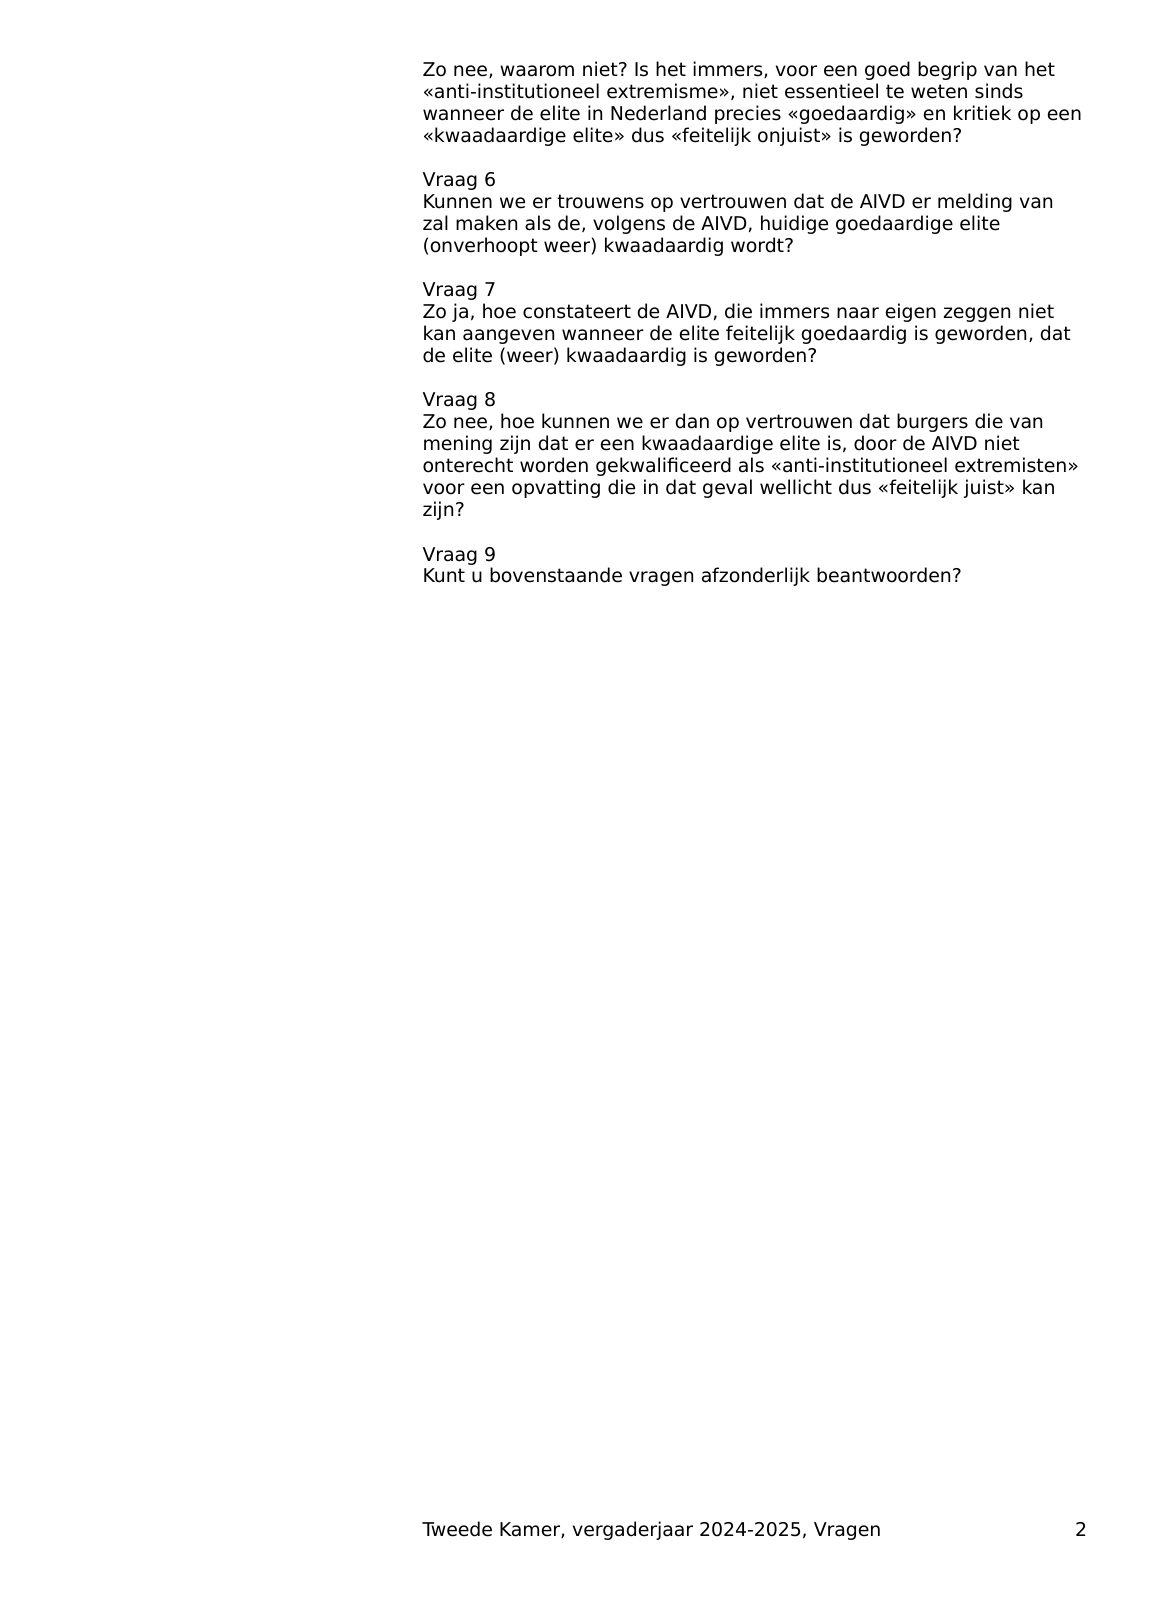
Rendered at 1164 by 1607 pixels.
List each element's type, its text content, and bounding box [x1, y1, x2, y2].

text Zo ja, hoe constateert de AIVD, die immers naar eigen zeggen niet kan aangeven wanneer de elite feitelijk goedaardig is geworden, dat de elite (weer) kwaadaardig is geworden? [422, 301, 1087, 367]
text Vraag 7 [422, 279, 1087, 301]
text Vraag 8 [422, 389, 1087, 411]
text Zo nee, hoe kunnen we er dan op vertrouwen dat burgers die van mening zijn dat er een kwaadaardige elite is, door de AIVD niet onterecht worden gekwalificeerd als «anti-institutioneel extremisten» voor een opvatting die in dat geval wellicht dus «feitelijk juist» kan zijn? [422, 411, 1087, 521]
text Kunt u bovenstaande vragen afzonderlijk beantwoorden? [422, 565, 1087, 587]
text Kunnen we er trouwens op vertrouwen dat de AIVD er melding van zal maken als de, volgens de AIVD, huidige goedaardige elite (onverhoopt weer) kwaadaardig wordt? [422, 191, 1087, 257]
text Vraag 9 [422, 543, 1087, 565]
text Zo nee, waarom niet? Is het immers, voor een goed begrip van het «anti-institutioneel extremisme», niet essentieel te weten sinds wanneer de elite in Nederland precies «goedaardig» en kritiek op een «kwaadaardige elite» dus «feitelijk onjuist» is geworden? [422, 59, 1087, 147]
text Vraag 6 [422, 169, 1087, 191]
